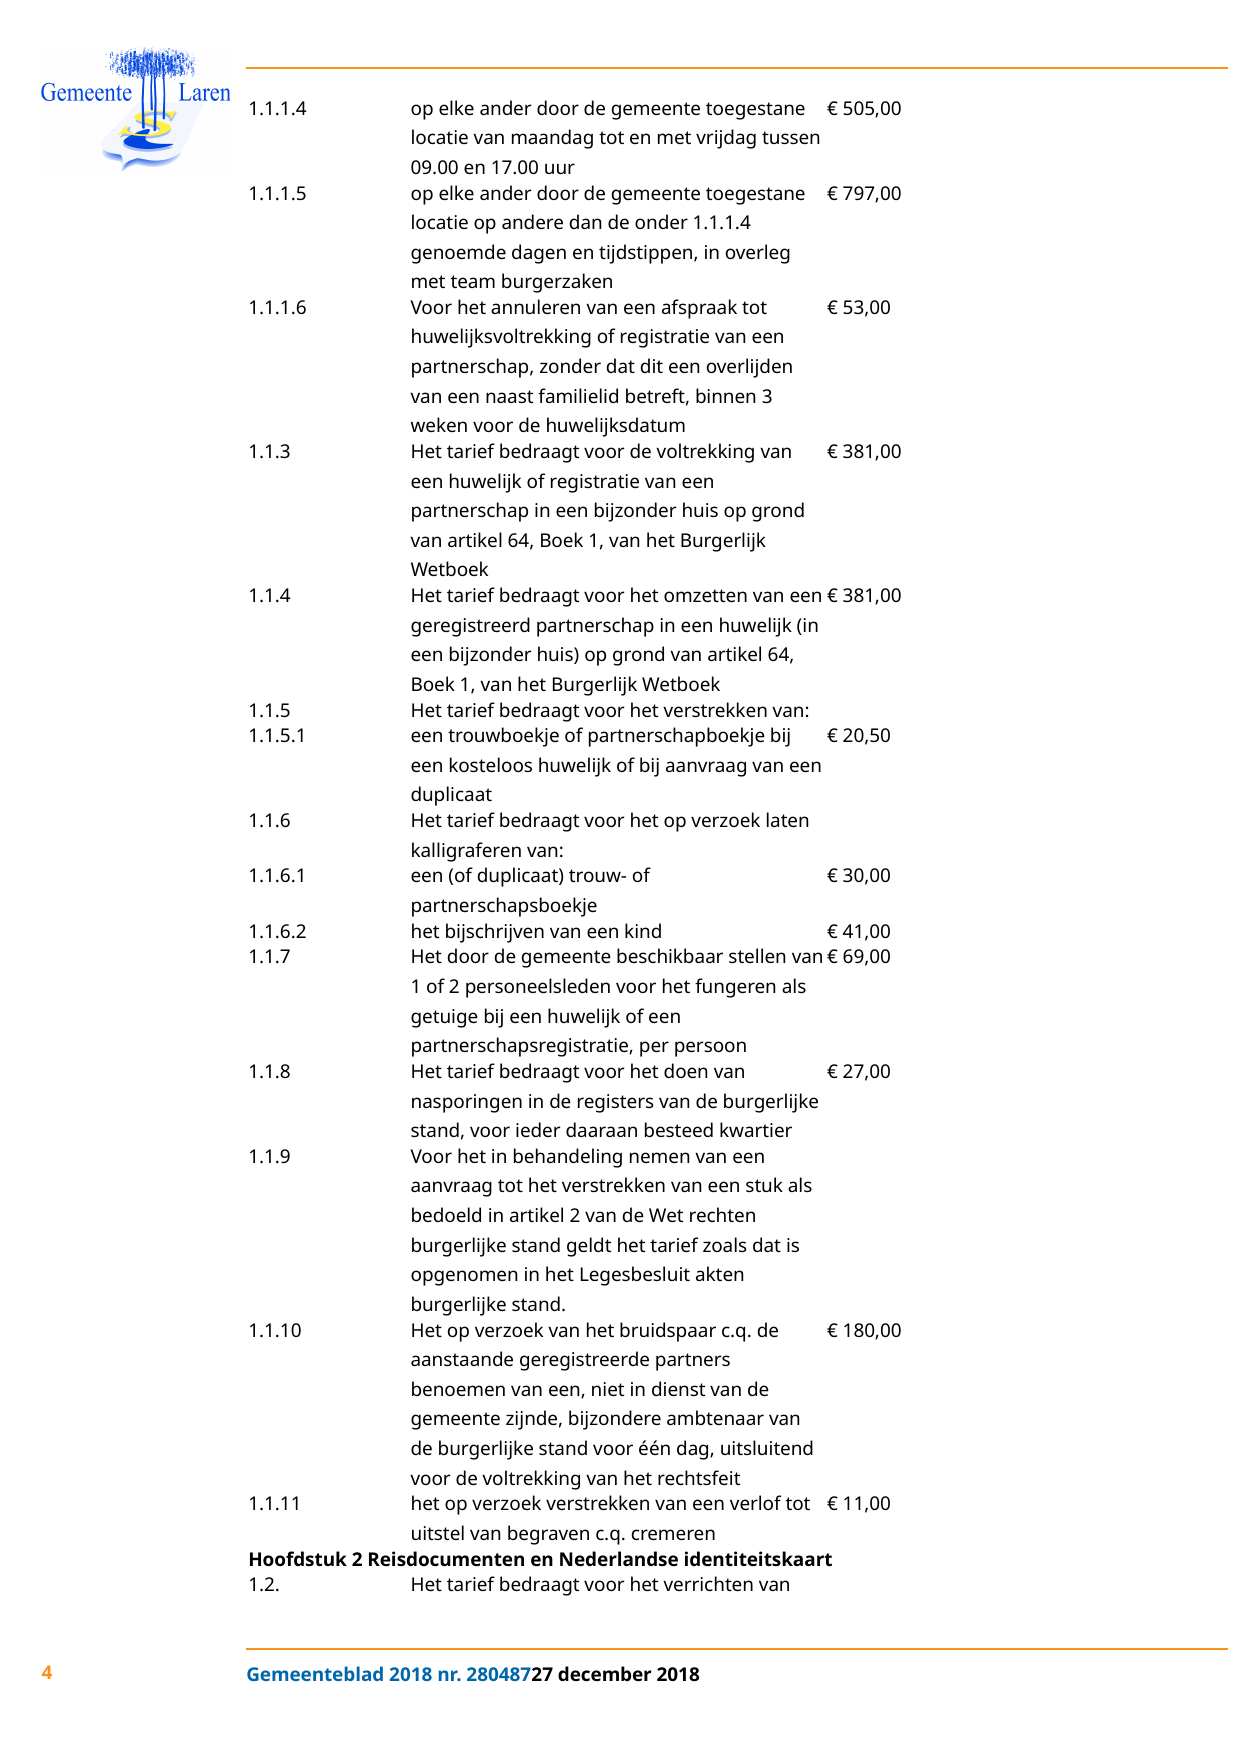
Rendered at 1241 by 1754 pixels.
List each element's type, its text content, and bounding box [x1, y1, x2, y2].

table_cell 1.2. [248, 1571, 410, 1597]
table_cell € 69,00 [827, 944, 1152, 1058]
table_cell 1.1.5 [248, 697, 410, 722]
table_cell 1.1.3 [248, 438, 410, 582]
table_cell € 30,00 [827, 863, 1152, 918]
table_cell 1.1.10 [248, 1317, 410, 1490]
table_cell het bijschrijven van een kind [410, 918, 827, 944]
table_cell 1.1.7 [248, 944, 410, 1058]
table_cell Het door de gemeente beschikbaar stellen van 1 of 2 personeelsleden voor het fungeren als getuige bij een huwelijk of een partnerschapsregistratie, per persoon [410, 944, 827, 1058]
table_cell 1.1.5.1 [248, 723, 410, 807]
table_cell € 27,00 [827, 1058, 1152, 1143]
table_cell € 41,00 [827, 918, 1152, 944]
table_cell 1.1.4 [248, 582, 410, 697]
table_cell het op verzoek verstrekken van een verlof tot uitstel van begraven c.q. cremeren [410, 1490, 827, 1546]
table_cell Het op verzoek van het bruidspaar c.q. de aanstaande geregistreerde partners benoemen van een, niet in dienst van de gemeente zijnde, bijzondere ambtenaar van de burgerlijke stand voor één dag, uitsluitend voor de voltrekking van het rechtsfeit [410, 1317, 827, 1490]
table_cell Het tarief bedraagt voor de voltrekking van een huwelijk of registratie van een partnerschap in een bijzonder huis op grond van artikel 64, Boek 1, van het Burgerlijk Wetboek [410, 438, 827, 582]
table_cell Het tarief bedraagt voor het doen van nasporingen in de registers van de burgerlijke stand, voor ieder daaraan besteed kwartier [410, 1058, 827, 1143]
table_cell [827, 1143, 1152, 1317]
table_cell € 20,50 [827, 723, 1152, 807]
picture [41, 47, 231, 172]
table_cell Het tarief bedraagt voor het verstrekken van: [410, 697, 827, 722]
table_cell € 381,00 [827, 438, 1152, 582]
table_cell 1.1.1.5 [248, 180, 410, 294]
table_cell 1.1.1.4 [248, 95, 410, 180]
table_cell een (of duplicaat) trouw- of partnerschapsboekje [410, 863, 827, 918]
table_cell op elke ander door de gemeente toegestane locatie op andere dan de onder 1.1.1.4 genoemde dagen en tijdstippen, in overleg met team burgerzaken [410, 180, 827, 294]
table_cell € 11,00 [827, 1490, 1152, 1546]
table_cell 1.1.1.6 [248, 294, 410, 438]
table_cell [827, 808, 1152, 863]
table_cell Hoofdstuk 2 Reisdocumenten en Nederlandse identiteitskaart [248, 1546, 1152, 1571]
table_cell Het tarief bedraagt voor het op verzoek laten kalligraferen van: [410, 808, 827, 863]
table_cell Voor het in behandeling nemen van een aanvraag tot het verstrekken van een stuk als bedoeld in artikel 2 van de Wet rechten burgerlijke stand geldt het tarief zoals dat is opgenomen in het Legesbesluit akten burgerlijke stand. [410, 1143, 827, 1317]
table_cell 1.1.11 [248, 1490, 410, 1546]
table_cell Voor het annuleren van een afspraak tot huwelijksvoltrekking of registratie van een partnerschap, zonder dat dit een overlijden van een naast familielid betreft, binnen 3 weken voor de huwelijksdatum [410, 294, 827, 438]
table_cell Het tarief bedraagt voor het omzetten van een geregistreerd partnerschap in een huwelijk (in een bijzonder huis) op grond van artikel 64, Boek 1, van het Burgerlijk Wetboek [410, 582, 827, 697]
table_cell op elke ander door de gemeente toegestane locatie van maandag tot en met vrijdag tussen 09.00 en 17.00 uur [410, 95, 827, 180]
table_cell 1.1.9 [248, 1143, 410, 1317]
table_cell € 505,00 [827, 95, 1152, 180]
table_cell 1.1.6.2 [248, 918, 410, 944]
table_cell Het tarief bedraagt voor het verrichten van [410, 1571, 827, 1597]
table_cell 1.1.8 [248, 1058, 410, 1143]
table_cell € 180,00 [827, 1317, 1152, 1490]
table_cell 1.1.6 [248, 808, 410, 863]
table_cell [827, 697, 1152, 722]
table_cell [827, 1571, 1152, 1597]
table_cell een trouwboekje of partnerschapboekje bij een kosteloos huwelijk of bij aanvraag van een duplicaat [410, 723, 827, 807]
table_cell € 381,00 [827, 582, 1152, 697]
table_cell € 53,00 [827, 294, 1152, 438]
table_cell € 797,00 [827, 180, 1152, 294]
table_cell 1.1.6.1 [248, 863, 410, 918]
